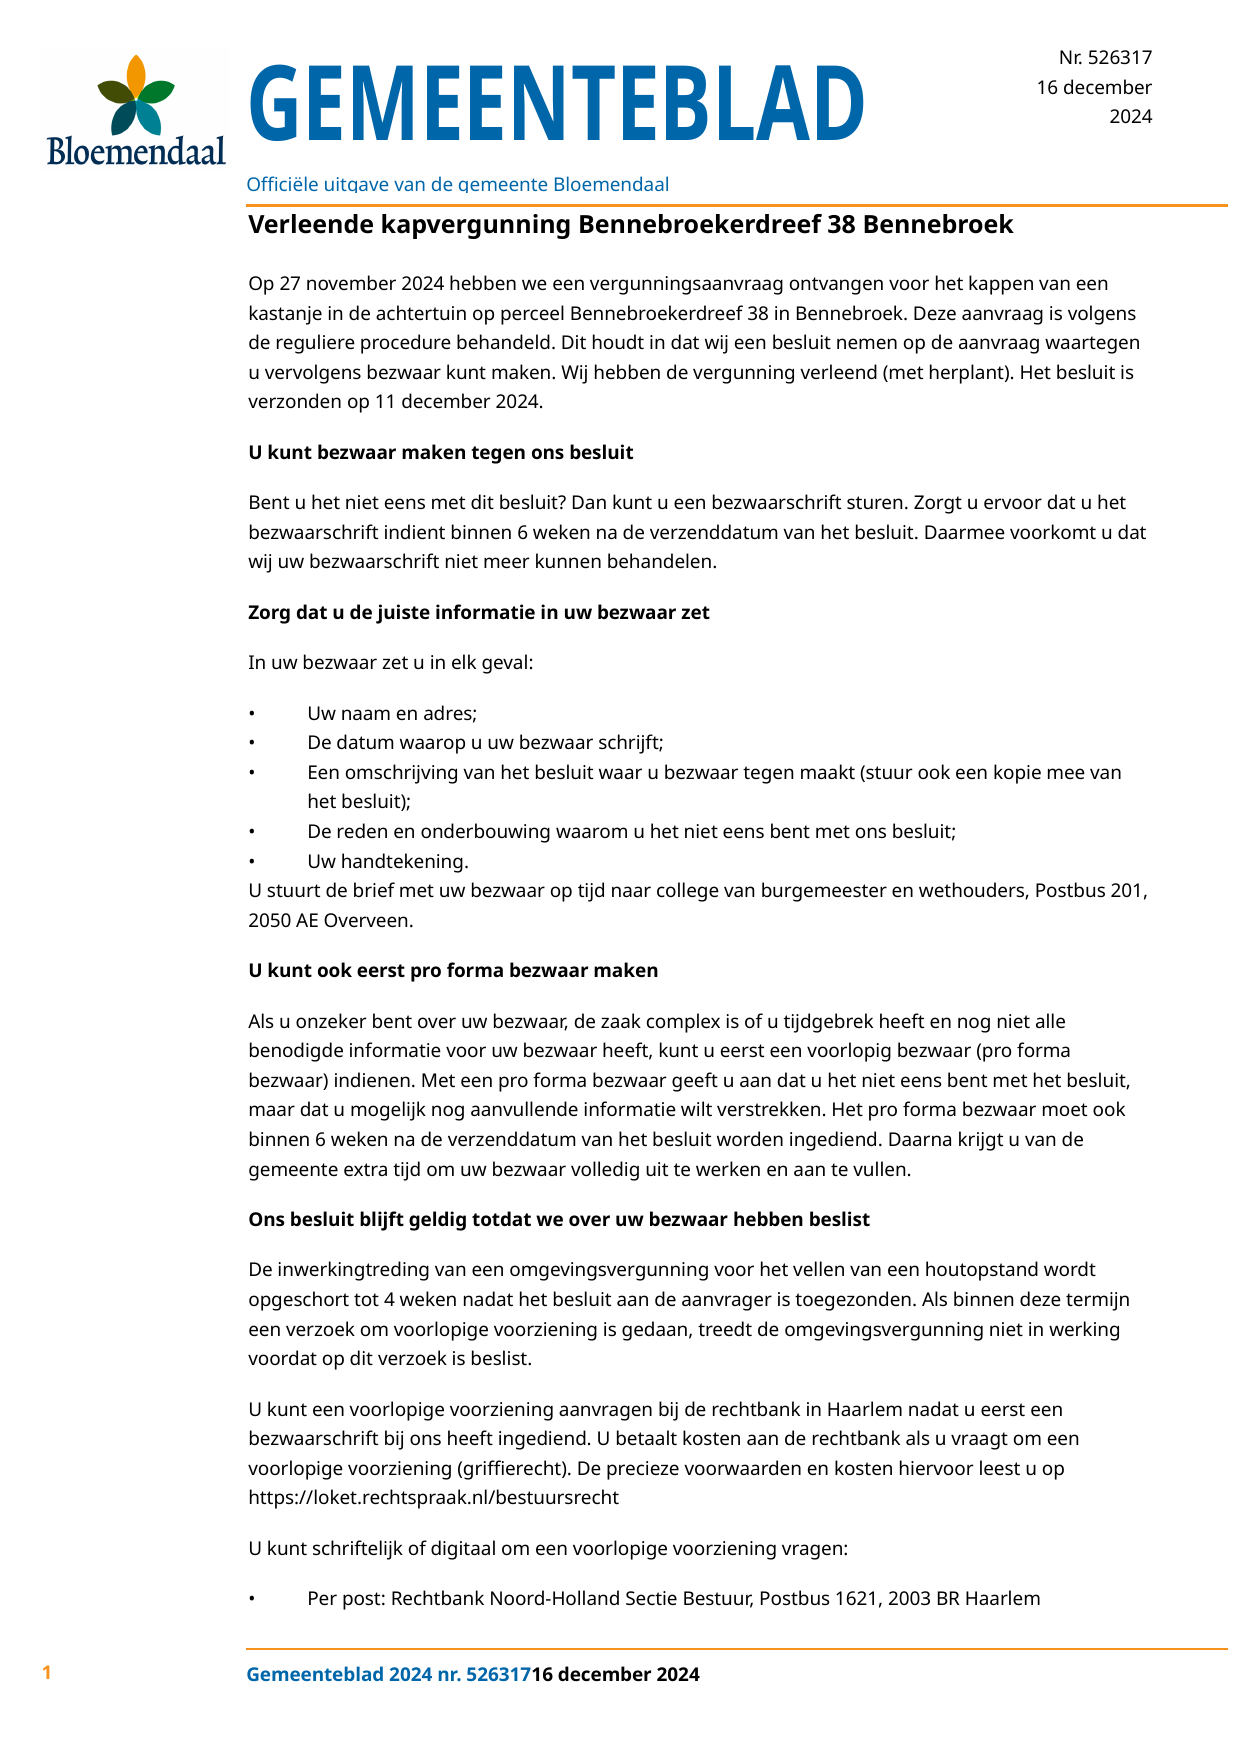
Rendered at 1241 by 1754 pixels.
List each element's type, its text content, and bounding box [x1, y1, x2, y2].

list Per post: Rechtbank Noord-Holland Sectie Bestuur, Postbus 1621, 2003 BR Haarlem [248, 1585, 1152, 1611]
text Op 27 november 2024 hebben we een vergunningsaanvraag ontvangen voor het kappen van een kastanje in de achtertuin op perceel Bennebroekerdreef 38 in Bennebroek. Deze aanvraag is volgens de reguliere procedure behandeld. Dit houdt in dat wij een besluit nemen op de aanvraag waartegen u vervolgens bezwaar kunt maken. Wij hebben de vergunning verleend (met herplant). Het besluit is verzonden op 11 december 2024. [248, 270, 1152, 414]
list De reden en onderbouwing waarom u het niet eens bent met ons besluit; [248, 818, 1152, 844]
text Verleende kapvergunning Bennebroekerdreef 38 Bennebroek [248, 207, 1152, 241]
text U kunt ook eerst pro forma bezwaar maken [248, 957, 1152, 983]
picture [41, 47, 231, 172]
text U stuurt de brief met uw bezwaar op tijd naar college van burgemeester en wethouders, Postbus 201, 2050 AE Overveen. [248, 877, 1152, 933]
text Bent u het niet eens met dit besluit? Dan kunt u een bezwaarschrift sturen. Zorgt u ervoor dat u het bezwaarschrift indient binnen 6 weken na de verzenddatum van het besluit. Daarmee voorkomt u dat wij uw bezwaarschrift niet meer kunnen behandelen. [248, 489, 1152, 574]
text Als u onzeker bent over uw bezwaar, de zaak complex is of u tijdgebrek heeft en nog niet alle benodigde informatie voor uw bezwaar heeft, kunt u eerst een voorlopig bezwaar (pro forma bezwaar) indienen. Met een pro forma bezwaar geeft u aan dat u het niet eens bent met het besluit, maar dat u mogelijk nog aanvullende informatie wilt verstrekken. Het pro forma bezwaar moet ook binnen 6 weken na de verzenddatum van het besluit worden ingediend. Daarna krijgt u van de gemeente extra tijd om uw bezwaar volledig uit te werken en aan te vullen. [248, 1008, 1152, 1181]
text U kunt een voorlopige voorziening aanvragen bij de rechtbank in Haarlem nadat u eerst een bezwaarschrift bij ons heeft ingediend. U betaalt kosten aan de rechtbank als u vraagt om een voorlopige voorziening (griffierecht). De precieze voorwaarden en kosten hiervoor leest u op https://loket.rechtspraak.nl/bestuursrecht [248, 1396, 1152, 1510]
text U kunt schriftelijk of digitaal om een voorlopige voorziening vragen: [248, 1535, 1152, 1561]
text Ons besluit blijft geldig totdat we over uw bezwaar hebben beslist [248, 1206, 1152, 1232]
text U kunt bezwaar maken tegen ons besluit [248, 439, 1152, 465]
list Uw naam en adres; [248, 700, 1152, 726]
text In uw bezwaar zet u in elk geval: [248, 649, 1152, 675]
list Een omschrijving van het besluit waar u bezwaar tegen maakt (stuur ook een kopie mee van het besluit); [248, 759, 1152, 814]
list Uw handtekening. [248, 848, 1152, 873]
list De datum waarop u uw bezwaar schrijft; [248, 729, 1152, 755]
text Zorg dat u de juiste informatie in uw bezwaar zet [248, 599, 1152, 625]
text De inwerkingtreding van een omgevingsvergunning voor het vellen van een houtopstand wordt opgeschort tot 4 weken nadat het besluit aan de aanvrager is toegezonden. Als binnen deze termijn een verzoek om voorlopige voorziening is gedaan, treedt de omgevingsvergunning niet in werking voordat op dit verzoek is beslist. [248, 1257, 1152, 1371]
